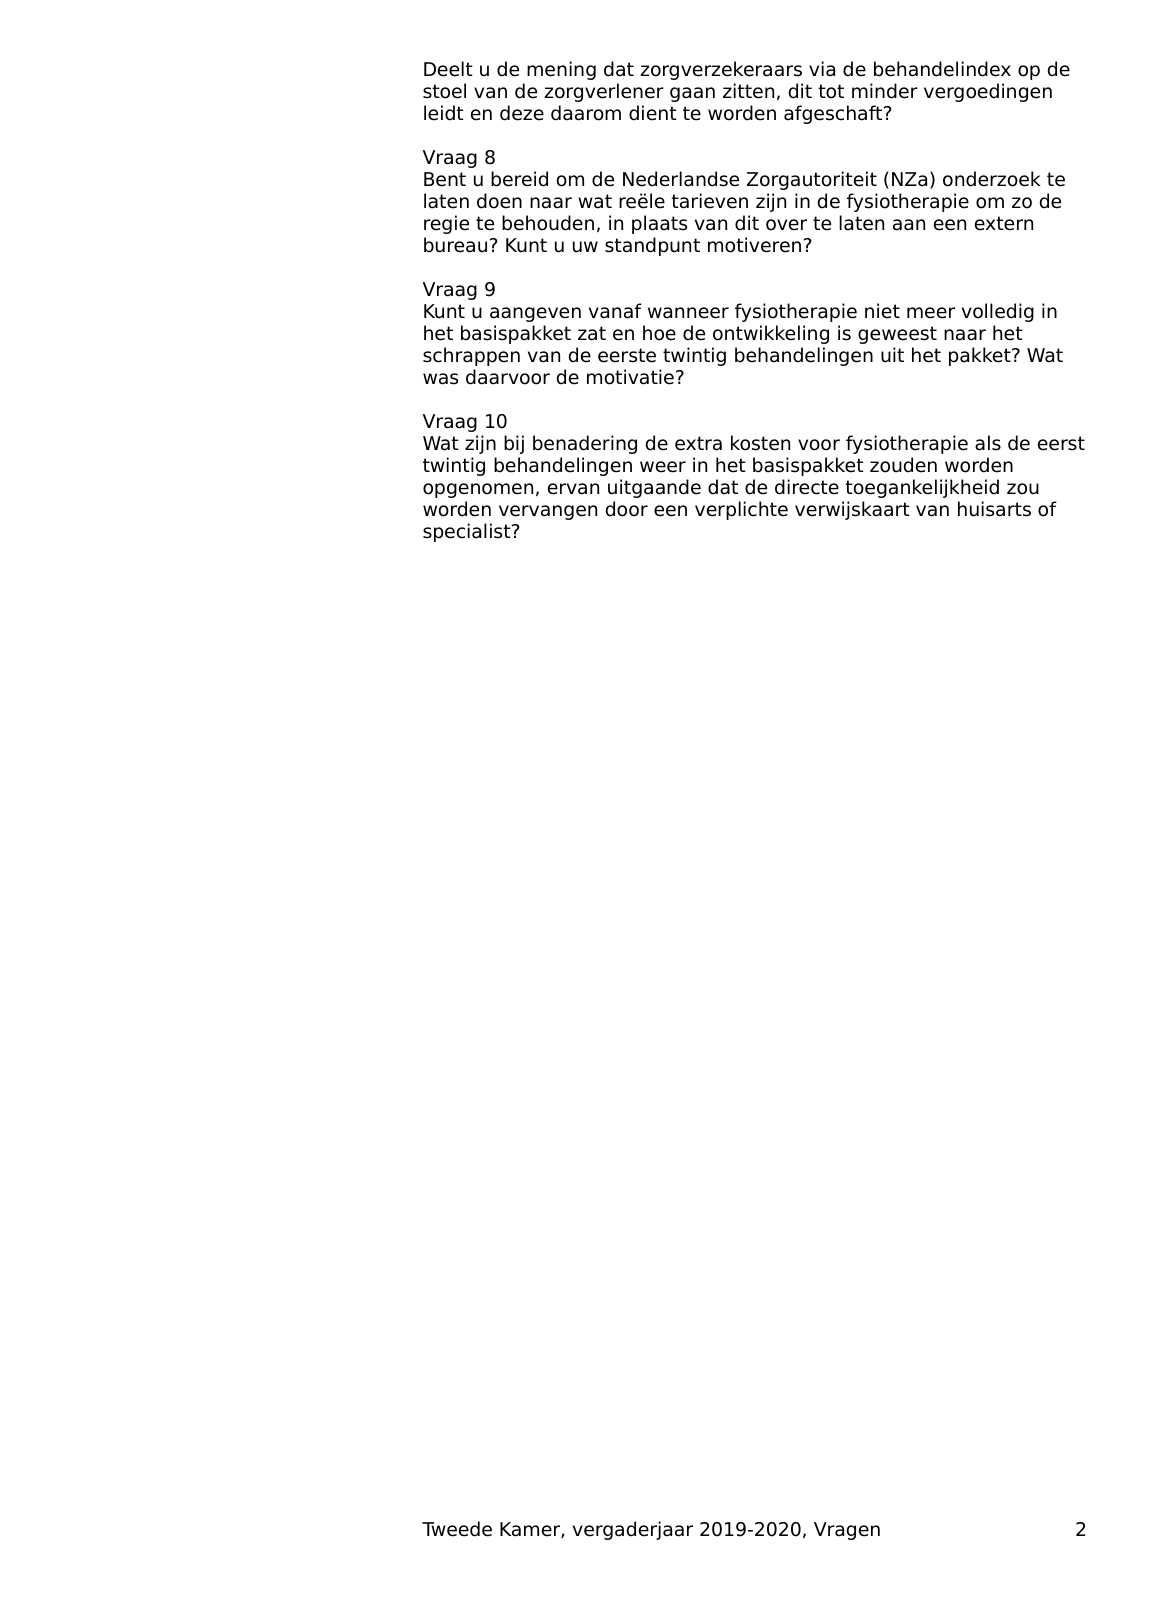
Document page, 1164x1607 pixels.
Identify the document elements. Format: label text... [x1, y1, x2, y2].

text Deelt u de mening dat zorgverzekeraars via de behandelindex op de stoel van de zorgverlener gaan zitten, dit tot minder vergoedingen leidt en deze daarom dient te worden afgeschaft? [422, 59, 1087, 125]
text Vraag 9 [422, 279, 1087, 301]
text Vraag 10 [422, 411, 1087, 433]
text Kunt u aangeven vanaf wanneer fysiotherapie niet meer volledig in het basispakket zat en hoe de ontwikkeling is geweest naar het schrappen van de eerste twintig behandelingen uit het pakket? Wat was daarvoor de motivatie? [422, 301, 1087, 389]
text Vraag 8 [422, 147, 1087, 169]
text Bent u bereid om de Nederlandse Zorgautoriteit (NZa) onderzoek te laten doen naar wat reële tarieven zijn in de fysiotherapie om zo de regie te behouden, in plaats van dit over te laten aan een extern bureau? Kunt u uw standpunt motiveren? [422, 169, 1087, 257]
text Wat zijn bij benadering de extra kosten voor fysiotherapie als de eerst twintig behandelingen weer in het basispakket zouden worden opgenomen, ervan uitgaande dat de directe toegankelijkheid zou worden vervangen door een verplichte verwijskaart van huisarts of specialist? [422, 433, 1087, 543]
